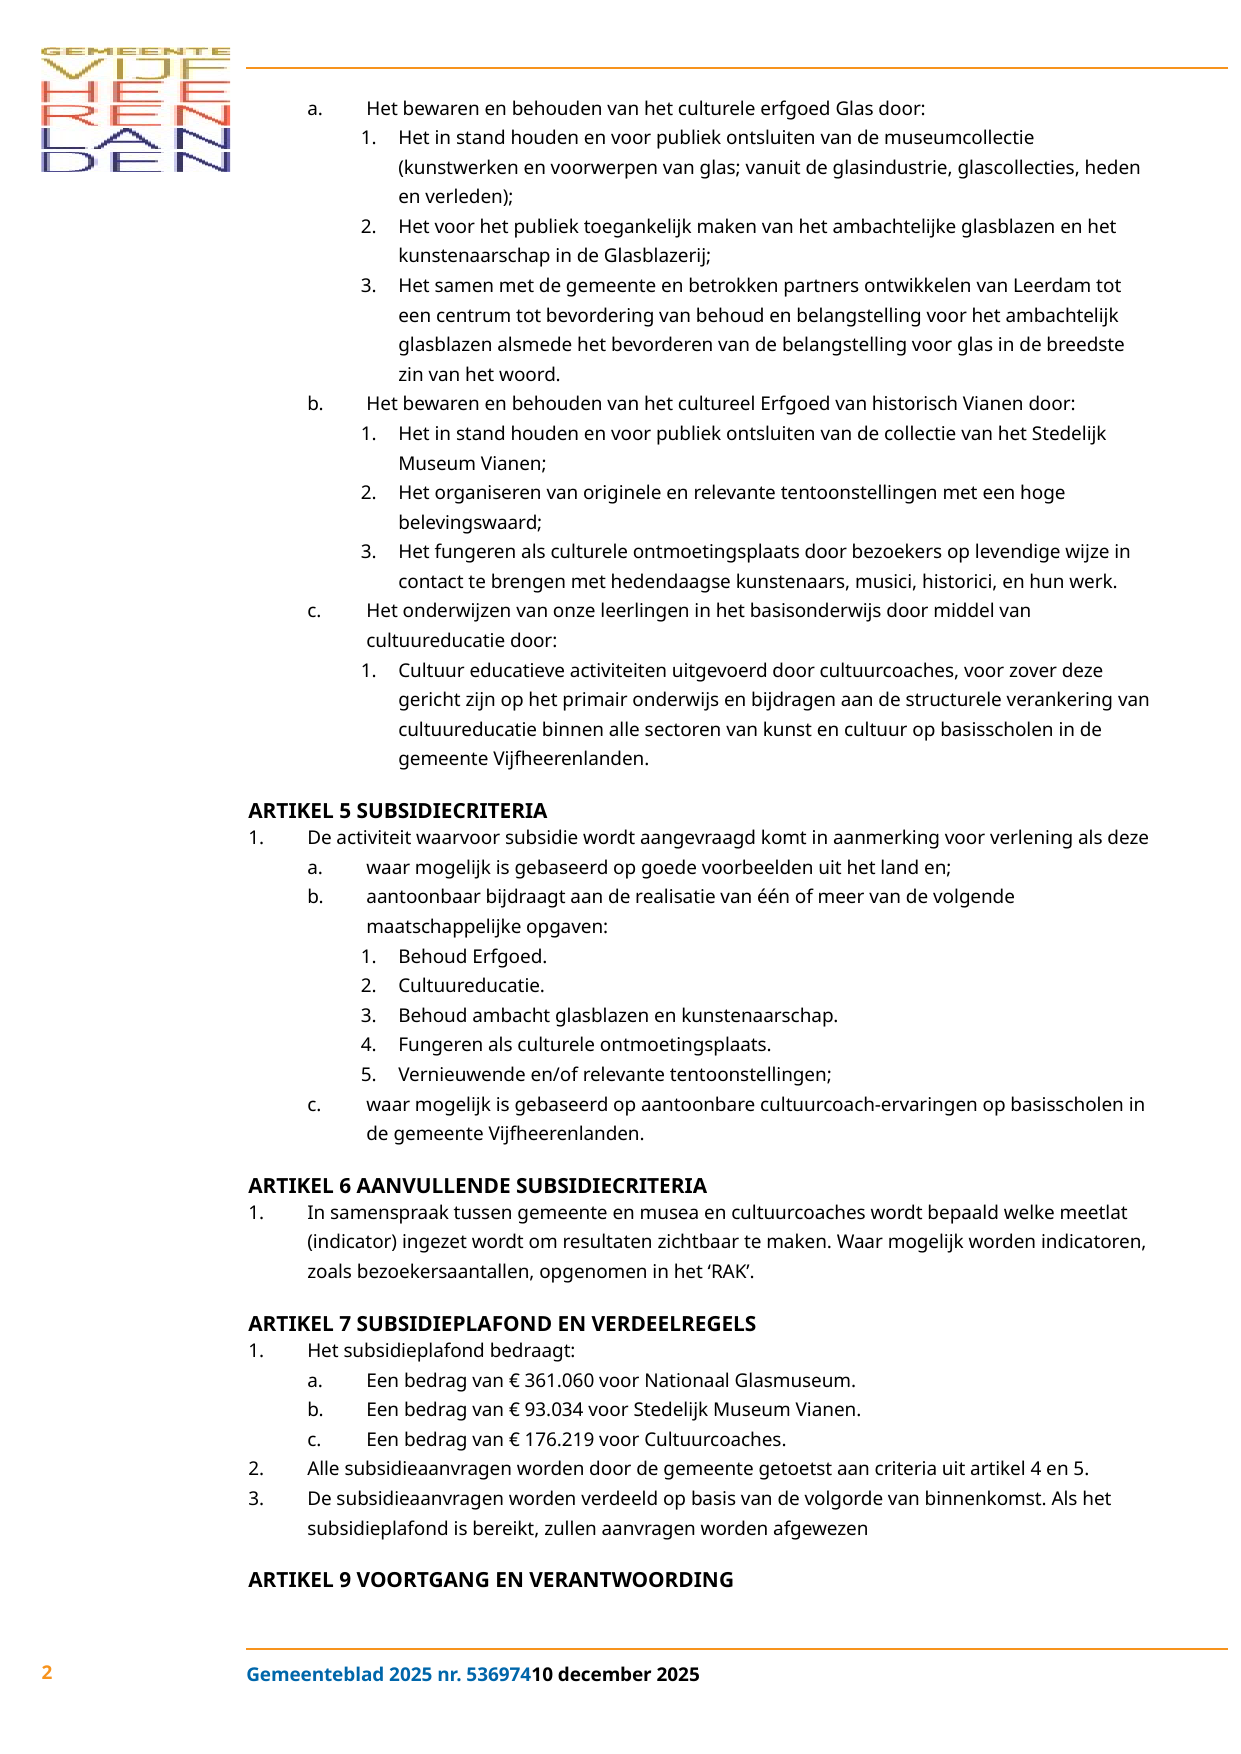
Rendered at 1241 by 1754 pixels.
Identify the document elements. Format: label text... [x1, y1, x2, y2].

text ARTIKEL 6 AANVULLENDE SUBSIDIECRITERIA [248, 1171, 1152, 1199]
list Cultuureducatie. [361, 972, 1152, 998]
list De activiteit waarvoor subsidie wordt aangevraagd komt in aanmerking voor verlening als deze [248, 824, 1152, 850]
list Het bewaren en behouden van het cultureel Erfgoed van historisch Vianen door: [307, 391, 1152, 416]
list Een bedrag van € 93.034 voor Stedelijk Museum Vianen. [307, 1396, 1152, 1422]
list Het subsidieplafond bedraagt: [248, 1337, 1152, 1363]
list De subsidieaanvragen worden verdeeld op basis van de volgorde van binnenkomst. Als het subsidieplafond is bereikt, zullen aanvragen worden afgewezen [248, 1485, 1152, 1540]
list Het onderwijzen van onze leerlingen in het basisonderwijs door middel van cultuureducatie door: [307, 598, 1152, 653]
list waar mogelijk is gebaseerd op goede voorbeelden uit het land en; [307, 854, 1152, 880]
list Behoud Erfgoed. [361, 943, 1152, 968]
list Het bewaren en behouden van het culturele erfgoed Glas door: [307, 95, 1152, 121]
list Cultuur educatieve activiteiten uitgevoerd door cultuurcoaches, voor zover deze gericht zijn op het primair onderwijs en bijdragen aan de structurele verankering van cultuureducatie binnen alle sectoren van kunst en cultuur op basisscholen in de gemeente Vijfheerenlanden. [361, 657, 1152, 771]
text ARTIKEL 5 SUBSIDIECRITERIA [248, 796, 1152, 824]
list Alle subsidieaanvragen worden door de gemeente getoetst aan criteria uit artikel 4 en 5. [248, 1456, 1152, 1481]
list Fungeren als culturele ontmoetingsplaats. [361, 1032, 1152, 1057]
list waar mogelijk is gebaseerd op aantoonbare cultuurcoach-ervaringen op basisscholen in de gemeente Vijfheerenlanden. [307, 1091, 1152, 1146]
list Het samen met de gemeente en betrokken partners ontwikkelen van Leerdam tot een centrum tot bevordering van behoud en belangstelling voor het ambachtelijk glasblazen alsmede het bevorderen van de belangstelling voor glas in de breedste zin van het woord. [361, 272, 1152, 387]
text ARTIKEL 9 VOORTGANG EN VERANTWOORDING [248, 1565, 1152, 1593]
list Het in stand houden en voor publiek ontsluiten van de museumcollectie (kunstwerken en voorwerpen van glas; vanuit de glasindustrie, glascollecties, heden en verleden); [361, 124, 1152, 209]
list Behoud ambacht glasblazen en kunstenaarschap. [361, 1002, 1152, 1028]
list Het fungeren als culturele ontmoetingsplaats door bezoekers op levendige wijze in contact te brengen met hedendaagse kunstenaars, musici, historici, en hun werk. [361, 538, 1152, 594]
list Het voor het publiek toegankelijk maken van het ambachtelijke glasblazen en het kunstenaarschap in de Glasblazerij; [361, 213, 1152, 268]
list Het in stand houden en voor publiek ontsluiten van de collectie van het Stedelijk Museum Vianen; [361, 420, 1152, 476]
list Vernieuwende en/of relevante tentoonstellingen; [361, 1061, 1152, 1087]
list In samenspraak tussen gemeente en musea en cultuurcoaches wordt bepaald welke meetlat (indicator) ingezet wordt om resultaten zichtbaar te maken. Waar mogelijk worden indicatoren, zoals bezoekersaantallen, opgenomen in het ‘RAK’. [248, 1199, 1152, 1284]
list Het organiseren van originele en relevante tentoonstellingen met een hoge belevingswaard; [361, 479, 1152, 535]
picture [41, 47, 231, 172]
list aantoonbaar bijdraagt aan de realisatie van één of meer van de volgende maatschappelijke opgaven: [307, 884, 1152, 939]
list Een bedrag van € 361.060 voor Nationaal Glasmuseum. [307, 1367, 1152, 1392]
text ARTIKEL 7 SUBSIDIEPLAFOND EN VERDEELREGELS [248, 1309, 1152, 1337]
list Een bedrag van € 176.219 voor Cultuurcoaches. [307, 1426, 1152, 1452]
